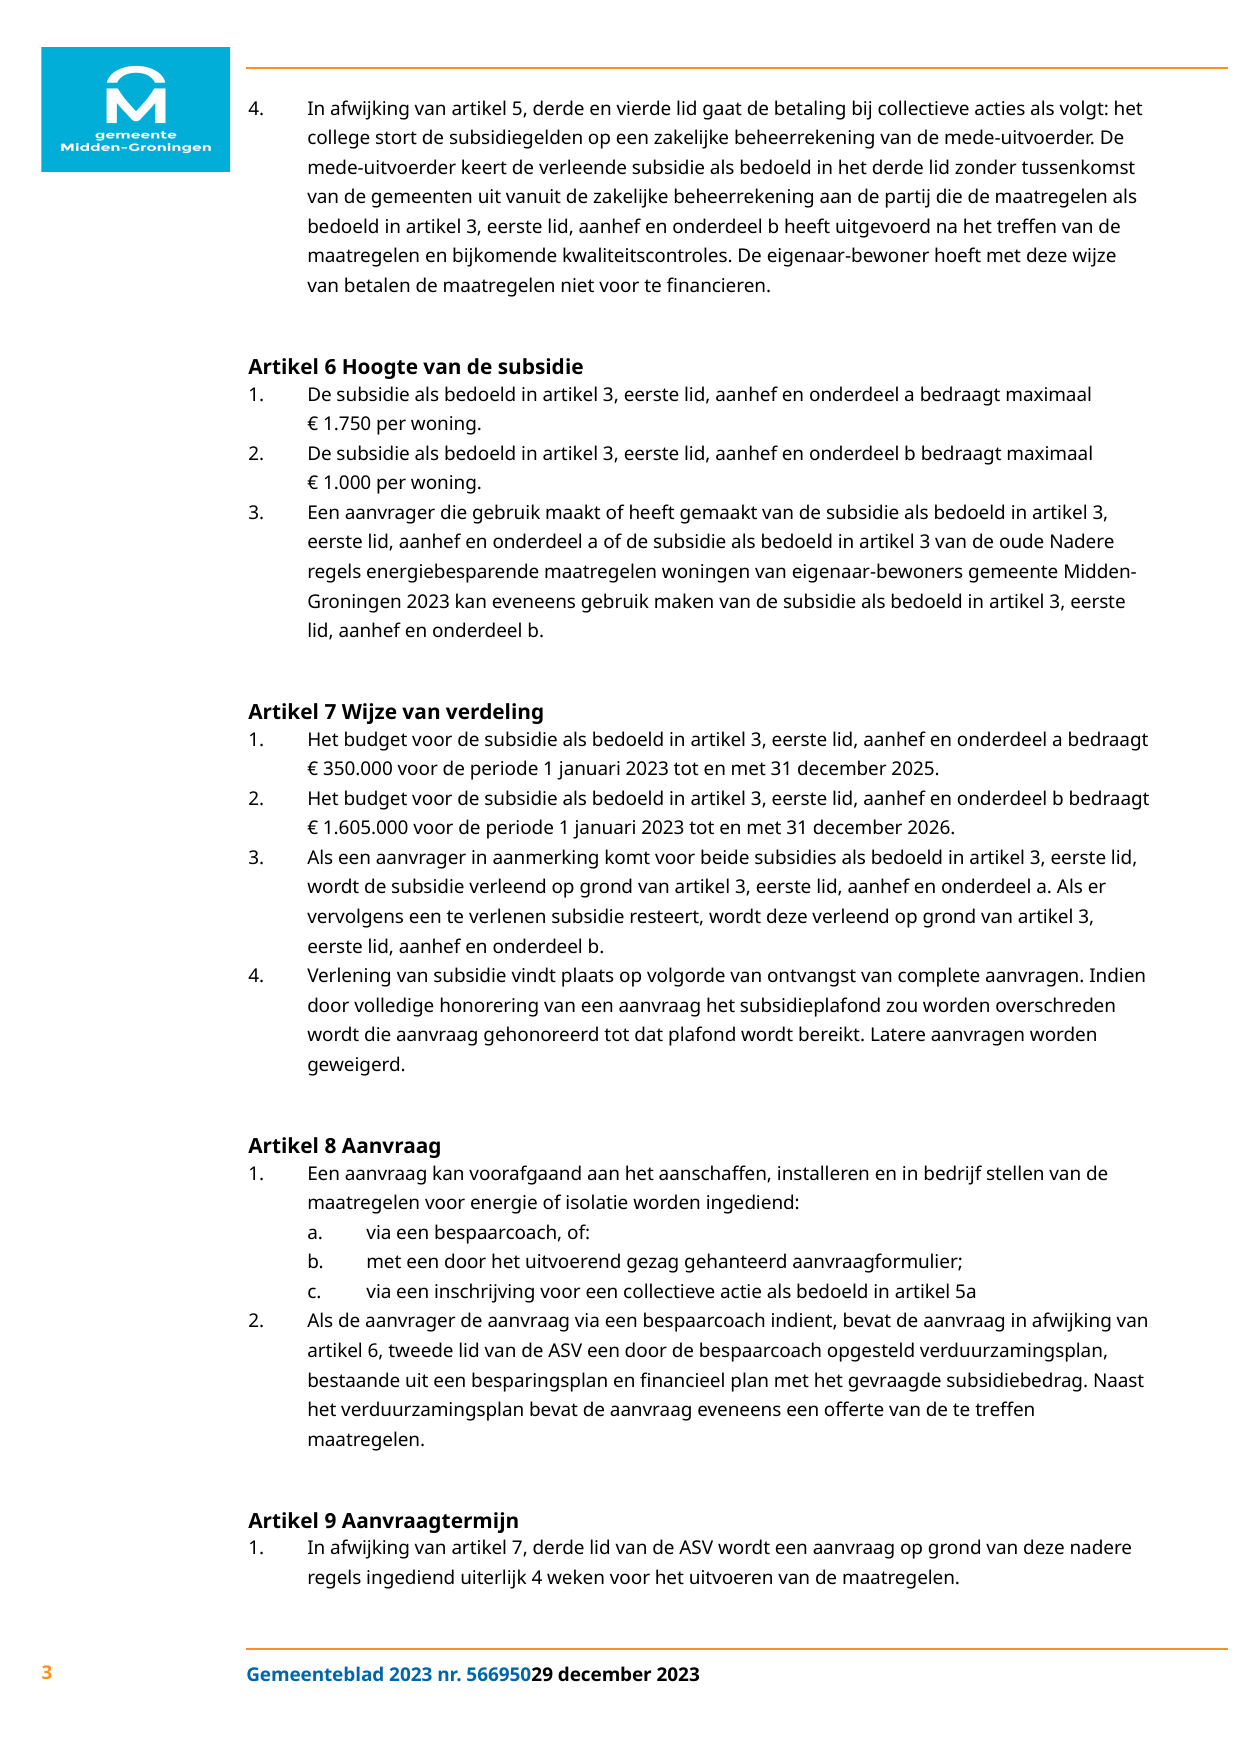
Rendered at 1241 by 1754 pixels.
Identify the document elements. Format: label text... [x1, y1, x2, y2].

picture [108, 66, 164, 82]
text Artikel 6 Hoogte van de subsidie [248, 352, 1152, 381]
list Verlening van subsidie vindt plaats op volgorde van ontvangst van complete aanvragen. Indien door volledige honorering van een aanvraag het subsidieplafond zou worden overschreden wordt die aanvraag gehonoreerd tot dat plafond wordt bereikt. Latere aanvragen worden geweigerd. [248, 962, 1152, 1077]
list met een door het uitvoerend gezag gehanteerd aanvraagformulier; [307, 1248, 1152, 1274]
list Een aanvraag kan voorafgaand aan het aanschaffen, installeren en in bedrijf stellen van de maatregelen voor energie of isolatie worden ingediend: [248, 1160, 1152, 1215]
text Artikel 7 Wijze van verdeling [248, 697, 1152, 726]
picture [107, 89, 165, 122]
list Als de aanvrager de aanvraag via een bespaarcoach indient, bevat de aanvraag in afwijking van artikel 6, tweede lid van de ASV een door de bespaarcoach opgesteld verduurzamingsplan, bestaande uit een besparingsplan en financieel plan met het gevraagde subsidiebedrag. Naast het verduurzamingsplan bevat de aanvraag eveneens een offerte van de te treffen maatregelen. [248, 1308, 1152, 1452]
list In afwijking van artikel 5, derde en vierde lid gaat de betaling bij collectieve acties als volgt: het college stort de subsidiegelden op een zakelijke beheerrekening van de mede-uitvoerder. De mede-uitvoerder keert de verleende subsidie als bedoeld in het derde lid zonder tussenkomst van de gemeenten uit vanuit de zakelijke beheerrekening aan de partij die de maatregelen als bedoeld in artikel 3, eerste lid, aanhef en onderdeel b heeft uitgevoerd na het treffen van de maatregelen en bijkomende kwaliteitscontroles. De eigenaar-bewoner hoeft met deze wijze van betalen de maatregelen niet voor te financieren. [248, 95, 1152, 298]
list De subsidie als bedoeld in artikel 3, eerste lid, aanhef en onderdeel a bedraagt maximaal € 1.750 per woning. [248, 381, 1152, 436]
list In afwijking van artikel 7, derde lid van de ASV wordt een aanvraag op grond van deze nadere regels ingediend uiterlijk 4 weken voor het uitvoeren van de maatregelen. [248, 1534, 1152, 1590]
text Artikel 8 Aanvraag [248, 1131, 1152, 1160]
list via een bespaarcoach, of: [307, 1219, 1152, 1244]
list Een aanvrager die gebruik maakt of heeft gemaakt van de subsidie als bedoeld in artikel 3, eerste lid, aanhef en onderdeel a of de subsidie als bedoeld in artikel 3 van de oude Nadere regels energiebesparende maatregelen woningen van eigenaar-bewoners gemeente Midden-Groningen 2023 kan eveneens gebruik maken van de subsidie als bedoeld in artikel 3, eerste lid, aanhef en onderdeel b. [248, 499, 1152, 643]
list Als een aanvrager in aanmerking komt voor beide subsidies als bedoeld in artikel 3, eerste lid, wordt de subsidie verleend op grond van artikel 3, eerste lid, aanhef en onderdeel a. Als er vervolgens een te verlenen subsidie resteert, wordt deze verleend op grond van artikel 3, eerste lid, aanhef en onderdeel b. [248, 844, 1152, 959]
picture [184, 146, 190, 153]
list Het budget voor de subsidie als bedoeld in artikel 3, eerste lid, aanhef en onderdeel a bedraagt € 350.000 voor de periode 1 januari 2023 tot en met 31 december 2025. [248, 726, 1152, 781]
list De subsidie als bedoeld in artikel 3, eerste lid, aanhef en onderdeel b bedraagt maximaal € 1.000 per woning. [248, 440, 1152, 495]
text Artikel 9 Aanvraagtermijn [248, 1506, 1152, 1534]
list via een inschrijving voor een collectieve actie als bedoeld in artikel 5a [307, 1278, 1152, 1304]
list Het budget voor de subsidie als bedoeld in artikel 3, eerste lid, aanhef en onderdeel b bedraagt € 1.605.000 voor de periode 1 januari 2023 tot en met 31 december 2026. [248, 785, 1152, 840]
